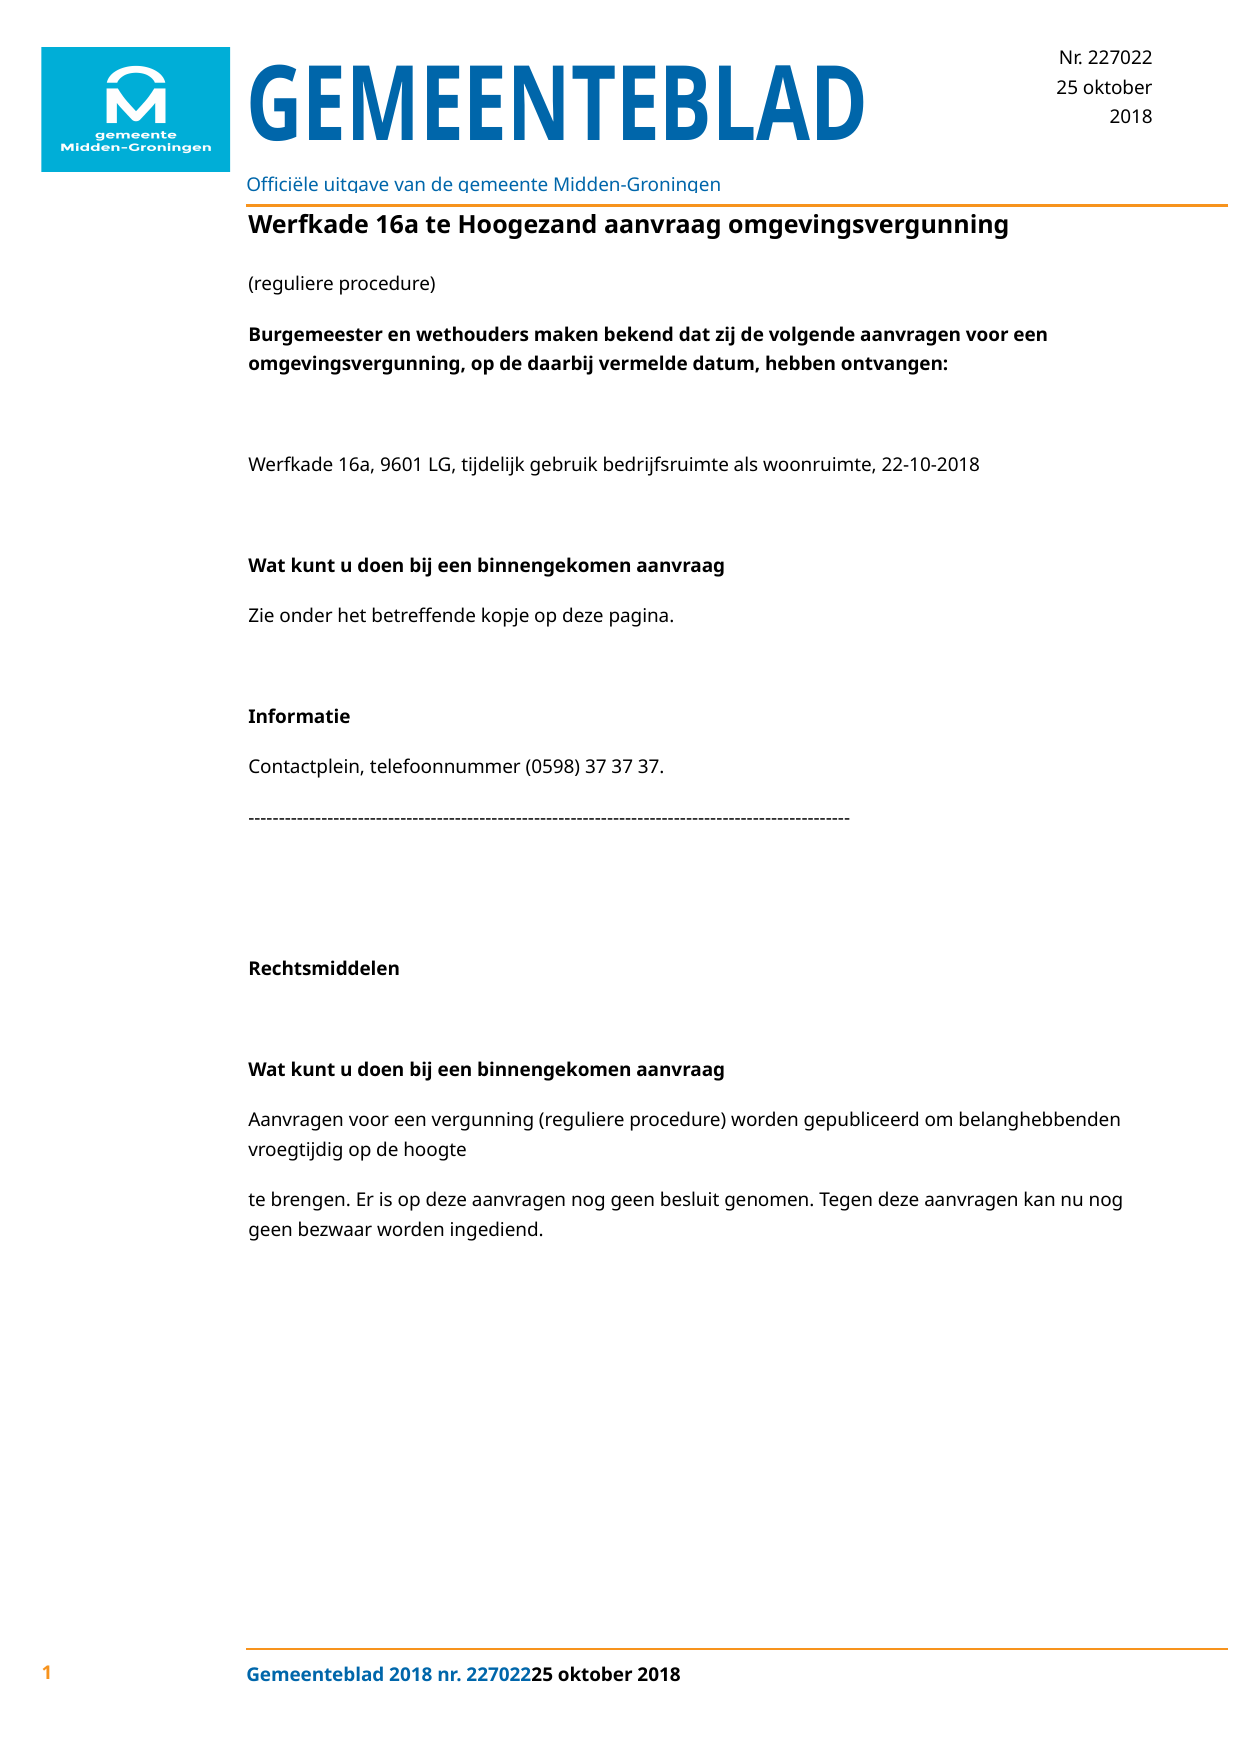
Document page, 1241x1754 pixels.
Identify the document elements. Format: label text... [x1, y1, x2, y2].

text Contactplein, telefoonnummer (0598) 37 37 37. [248, 754, 1152, 779]
text Wat kunt u doen bij een binnengekomen aanvraag [248, 552, 1152, 578]
text Rechtsmiddelen [248, 955, 1152, 981]
text Aanvragen voor een vergunning (reguliere procedure) worden gepubliceerd om belanghebbenden vroegtijdig op de hoogte [248, 1107, 1152, 1162]
text Werfkade 16a te Hoogezand aanvraag omgevingsvergunning [248, 207, 1152, 241]
text Werfkade 16a, 9601 LG, tijdelijk gebruik bedrijfsruimte als woonruimte, 22-10-2018 [248, 451, 1152, 477]
text (reguliere procedure) [248, 270, 1152, 296]
text Wat kunt u doen bij een binnengekomen aanvraag [248, 1056, 1152, 1082]
picture [184, 146, 190, 153]
picture [108, 66, 164, 82]
text Zie onder het betreffende kopje op deze pagina. [248, 602, 1152, 628]
text Informatie [248, 703, 1152, 729]
picture [107, 89, 165, 122]
text Burgemeester en wethouders maken bekend dat zij de volgende aanvragen voor een omgevingsvergunning, op de daarbij vermelde datum, hebben ontvangen: [248, 321, 1152, 376]
text te brengen. Er is op deze aanvragen nog geen besluit genomen. Tegen deze aanvragen kan nu nog geen bezwaar worden ingediend. [248, 1187, 1152, 1242]
text --------------------------------------------------------------------------------------------------- [248, 804, 1152, 830]
